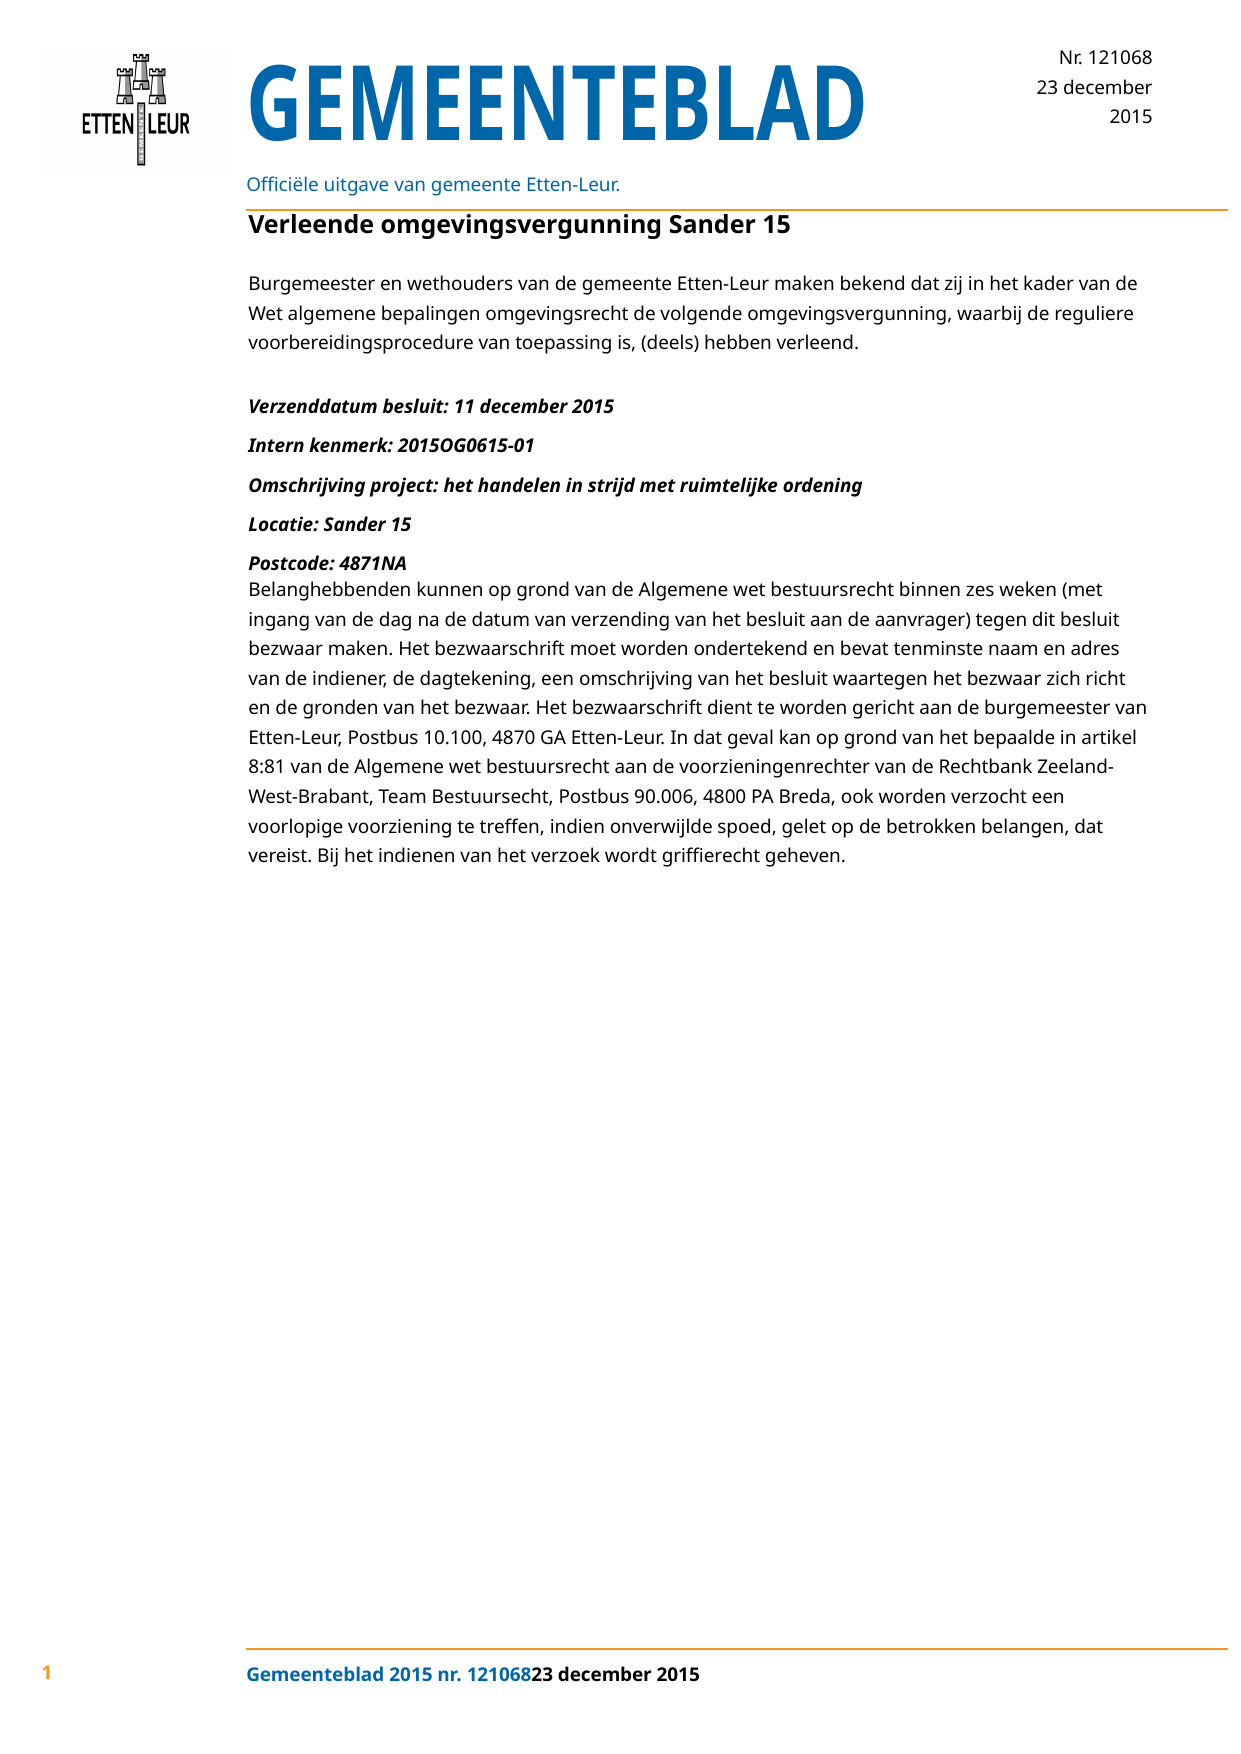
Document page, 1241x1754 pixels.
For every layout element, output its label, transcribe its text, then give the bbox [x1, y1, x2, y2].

text Belanghebbenden kunnen op grond van de Algemene wet bestuursrecht binnen zes weken (met ingang van de dag na de datum van verzending van het besluit aan de aanvrager) tegen dit besluit bezwaar maken. Het bezwaarschrift moet worden ondertekend en bevat tenminste naam en adres van de indiener, de dagtekening, een omschrijving van het besluit waartegen het bezwaar zich richt en de gronden van het bezwaar. Het bezwaarschrift dient te worden gericht aan de burgemeester van Etten-Leur, Postbus 10.100, 4870 GA Etten-Leur. In dat geval kan op grond van het bepaalde in artikel 8:81 van de Algemene wet bestuursrecht aan de voorzieningenrechter van de Rechtbank Zeeland-West-Brabant, Team Bestuursecht, Postbus 90.006, 4800 PA Breda, ook worden verzocht een voorlopige voorziening te treffen, indien onverwijlde spoed, gelet op de betrokken belangen, dat vereist. Bij het indienen van het verzoek wordt griffierecht geheven. [248, 576, 1152, 868]
text Omschrijving project: het handelen in strijd met ruimtelijke ordening [248, 472, 1152, 498]
text Locatie: Sander 15 [248, 511, 1152, 537]
text Burgemeester en wethouders van de gemeente Etten-Leur maken bekend dat zij in het kader van de Wet algemene bepalingen omgevingsrecht de volgende omgevingsvergunning, waarbij de reguliere voorbereidingsprocedure van toepassing is, (deels) hebben verleend. [248, 270, 1152, 355]
text Verzenddatum besluit: 11 december 2015 [248, 393, 1152, 419]
picture [41, 47, 231, 172]
text Verleende omgevingsvergunning Sander 15 [248, 211, 1152, 241]
text Intern kenmerk: 2015OG0615-01 [248, 433, 1152, 458]
text Postcode: 4871NA [248, 551, 1152, 576]
